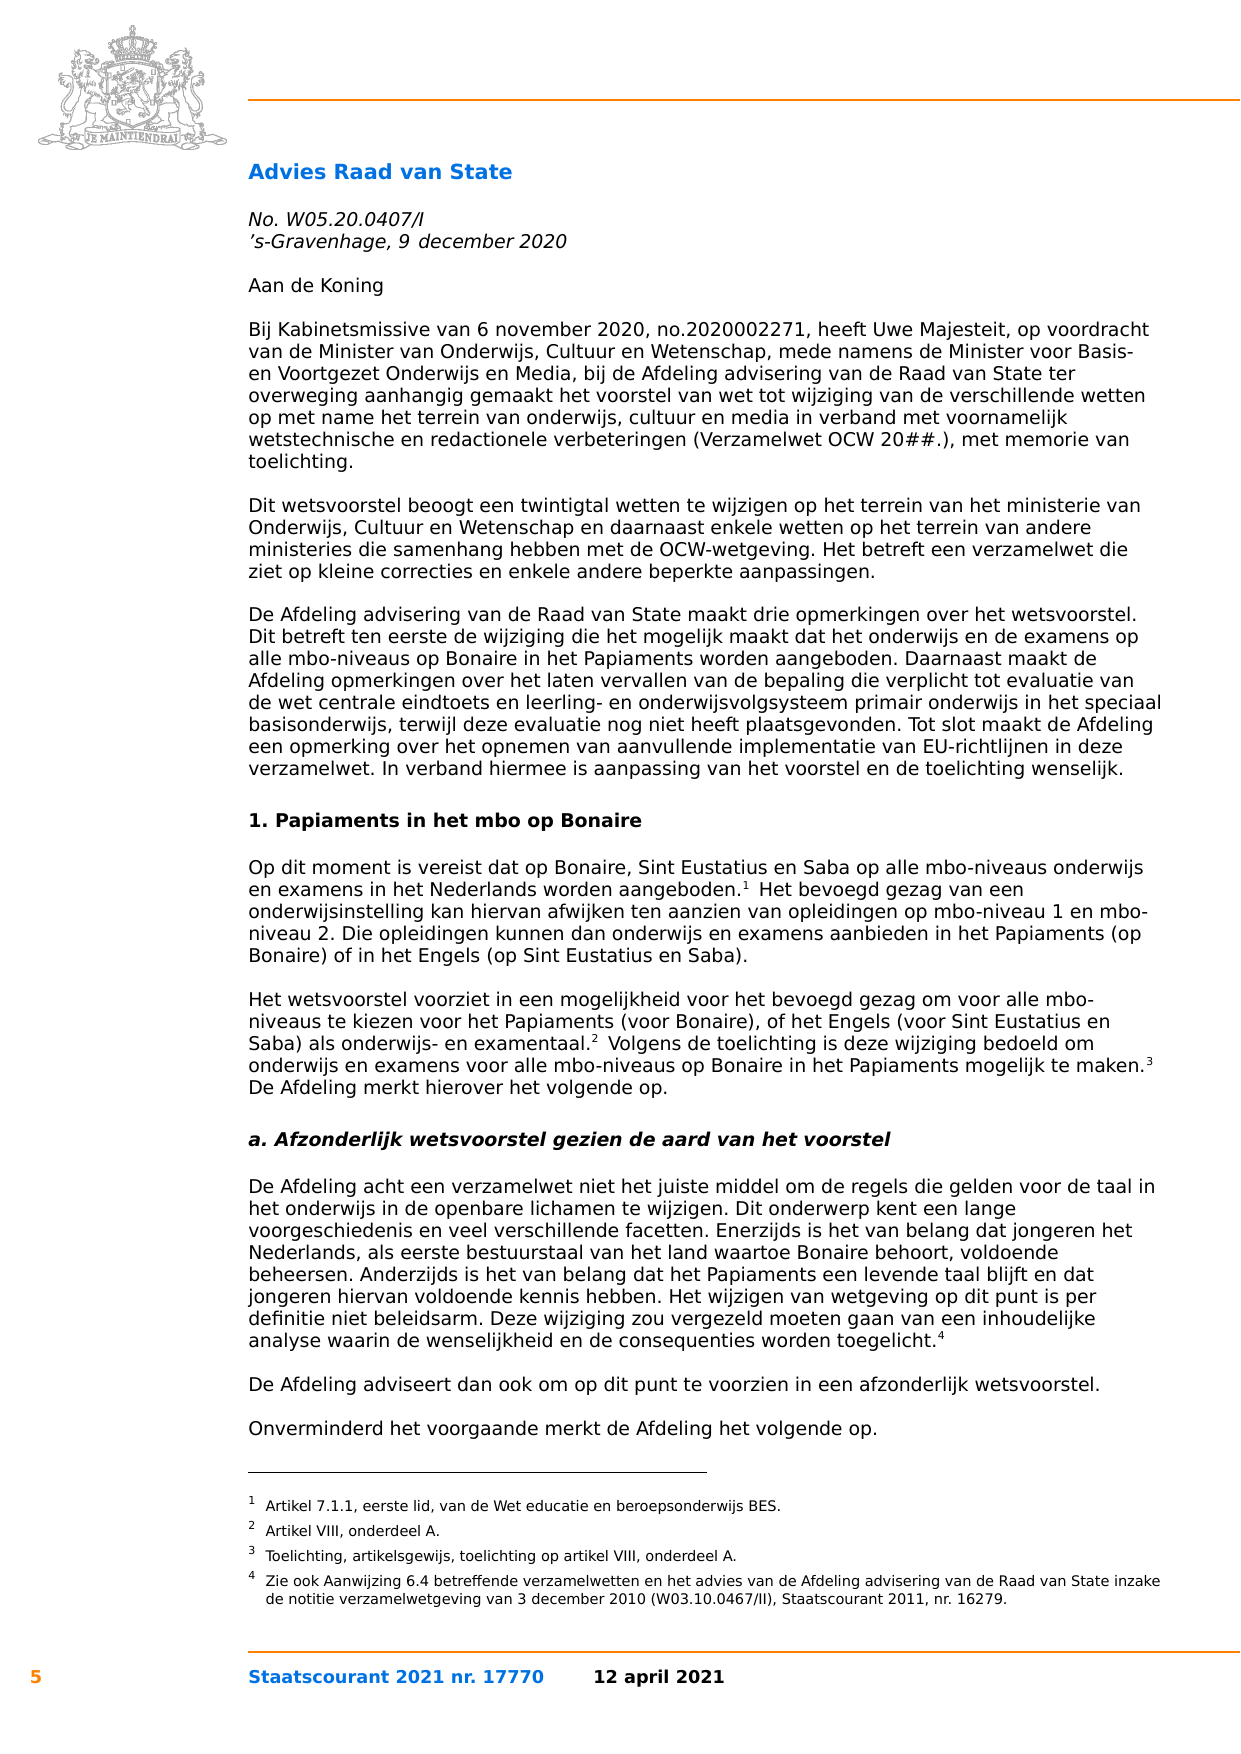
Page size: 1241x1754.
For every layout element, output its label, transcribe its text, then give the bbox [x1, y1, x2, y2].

text Onverminderd het voorgaande merkt de Afdeling het volgende op. [248, 1417, 1163, 1439]
text De Afdeling acht een verzamelwet niet het juiste middel om de regels die gelden voor de taal in het onderwijs in de openbare lichamen te wijzigen. Dit onderwerp kent een lange voorgeschiedenis en veel verschillende facetten. Enerzijds is het van belang dat jongeren het Nederlands, als eerste bestuurstaal van het land waartoe Bonaire behoort, voldoende beheersen. Anderzijds is het van belang dat het Papiaments een levende taal blijft en dat jongeren hiervan voldoende kennis hebben. Het wijzigen van wetgeving op dit punt is per definitie niet beleidsarm. Deze wijziging zou vergezeld moeten gaan van een inhoudelijke analyse waarin de wenselijkheid en de consequenties worden toegelicht. [248, 1176, 1163, 1352]
text Artikel 7.1.1, eerste lid, van de Wet educatie en beroepsonderwijs BES. [248, 1494, 1163, 1516]
text Aan de Koning [248, 275, 1163, 297]
text Toelichting, artikelsgewijs, toelichting op artikel VIII, onderdeel A. [248, 1544, 1163, 1566]
picture [38, 25, 227, 150]
text Zie ook Aanwijzing 6.4 betreffende verzamelwetten en het advies van de Afdeling advisering van de Raad van State inzake de notitie verzamelwetgeving van 3 december 2010 (W03.10.0467/II), Staatscourant 2011, nr. 16279. [248, 1569, 1163, 1608]
text ’s-Gravenhage, 9 december 2020 [248, 231, 1163, 253]
text No. W05.20.0407/I [248, 209, 1163, 231]
subtitle Advies Raad van State [248, 160, 1163, 184]
text Bij Kabinetsmissive van 6 november 2020, no.2020002271, heeft Uwe Majesteit, op voordracht van de Minister van Onderwijs, Cultuur en Wetenschap, mede namens de Minister voor Basis- en Voortgezet Onderwijs en Media, bij de Afdeling advisering van de Raad van State ter overweging aanhangig gemaakt het voorstel van wet tot wijziging van de verschillende wetten op met name het terrein van onderwijs, cultuur en media in verband met voornamelijk wetstechnische en redactionele verbeteringen (Verzamelwet OCW 20##.), met memorie van toelichting. [248, 319, 1163, 473]
text Op dit moment is vereist dat op Bonaire, Sint Eustatius en Saba op alle mbo-niveaus onderwijs en examens in het Nederlands worden aangeboden. Het bevoegd gezag van een onderwijsinstelling kan hiervan afwijken ten aanzien van opleidingen op mbo-niveau 1 en mbo-niveau 2. Die opleidingen kunnen dan onderwijs en examens aanbieden in het Papiaments (op Bonaire) of in het Engels (op Sint Eustatius en Saba). [248, 857, 1163, 967]
text Dit wetsvoorstel beoogt een twintigtal wetten te wijzigen op het terrein van het ministerie van Onderwijs, Cultuur en Wetenschap en daarnaast enkele wetten op het terrein van andere ministeries die samenhang hebben met de OCW-wetgeving. Het betreft een verzamelwet die ziet op kleine correcties en enkele andere beperkte aanpassingen. [248, 494, 1163, 582]
subtitle a. Afzonderlijk wetsvoorstel gezien de aard van het voorstel [248, 1129, 1163, 1151]
subtitle 1. Papiaments in het mbo op Bonaire [248, 810, 1163, 832]
text De Afdeling advisering van de Raad van State maakt drie opmerkingen over het wetsvoorstel. Dit betreft ten eerste de wijziging die het mogelijk maakt dat het onderwijs en de examens op alle mbo-niveaus op Bonaire in het Papiaments worden aangeboden. Daarnaast maakt de Afdeling opmerkingen over het laten vervallen van de bepaling die verplicht tot evaluatie van de wet centrale eindtoets en leerling- en onderwijsvolgsysteem primair onderwijs in het speciaal basisonderwijs, terwijl deze evaluatie nog niet heeft plaatsgevonden. Tot slot maakt de Afdeling een opmerking over het opnemen van aanvullende implementatie van EU-richtlijnen in deze verzamelwet. In verband hiermee is aanpassing van het voorstel en de toelichting wenselijk. [248, 604, 1163, 780]
text Artikel VIII, onderdeel A. [248, 1519, 1163, 1541]
text De Afdeling adviseert dan ook om op dit punt te voorzien in een afzonderlijk wetsvoorstel. [248, 1373, 1163, 1396]
text Het wetsvoorstel voorziet in een mogelijkheid voor het bevoegd gezag om voor alle mbo-niveaus te kiezen voor het Papiaments (voor Bonaire), of het Engels (voor Sint Eustatius en Saba) als onderwijs- en examentaal. Volgens de toelichting is deze wijziging bedoeld om onderwijs en examens voor alle mbo-niveaus op Bonaire in het Papiaments mogelijk te maken. De Afdeling merkt hierover het volgende op. [248, 989, 1163, 1099]
